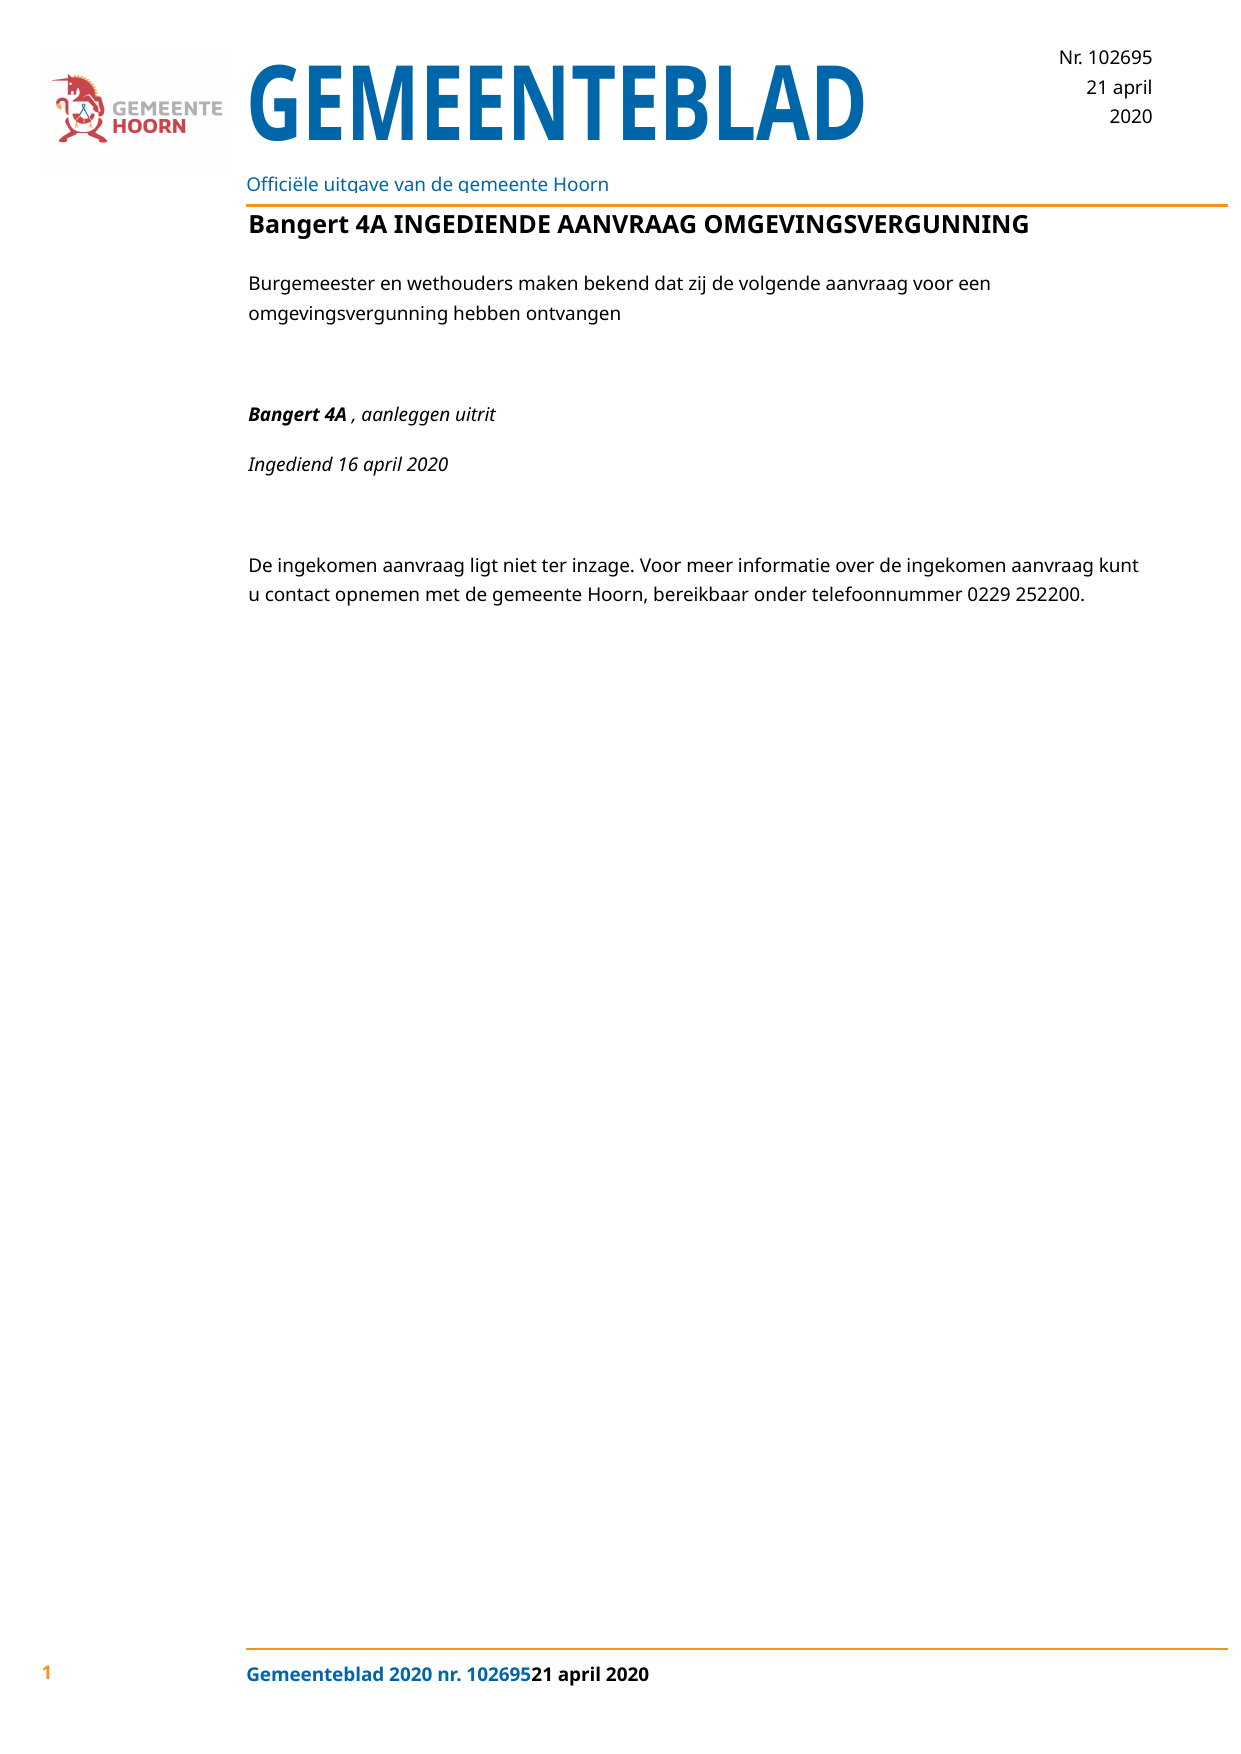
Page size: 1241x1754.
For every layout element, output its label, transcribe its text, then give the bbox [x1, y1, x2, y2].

picture [41, 47, 231, 172]
text Bangert 4A INGEDIENDE AANVRAAG OMGEVINGSVERGUNNING [248, 207, 1152, 241]
text De ingekomen aanvraag ligt niet ter inzage. Voor meer informatie over de ingekomen aanvraag kunt u contact opnemen met de gemeente Hoorn, bereikbaar onder telefoonnummer 0229 252200. [248, 552, 1152, 607]
text Ingediend 16 april 2020 [248, 451, 1152, 477]
text Burgemeester en wethouders maken bekend dat zij de volgende aanvraag voor een omgevingsvergunning hebben ontvangen [248, 270, 1152, 326]
text Bangert 4A , aanleggen uitrit [248, 401, 1152, 426]
